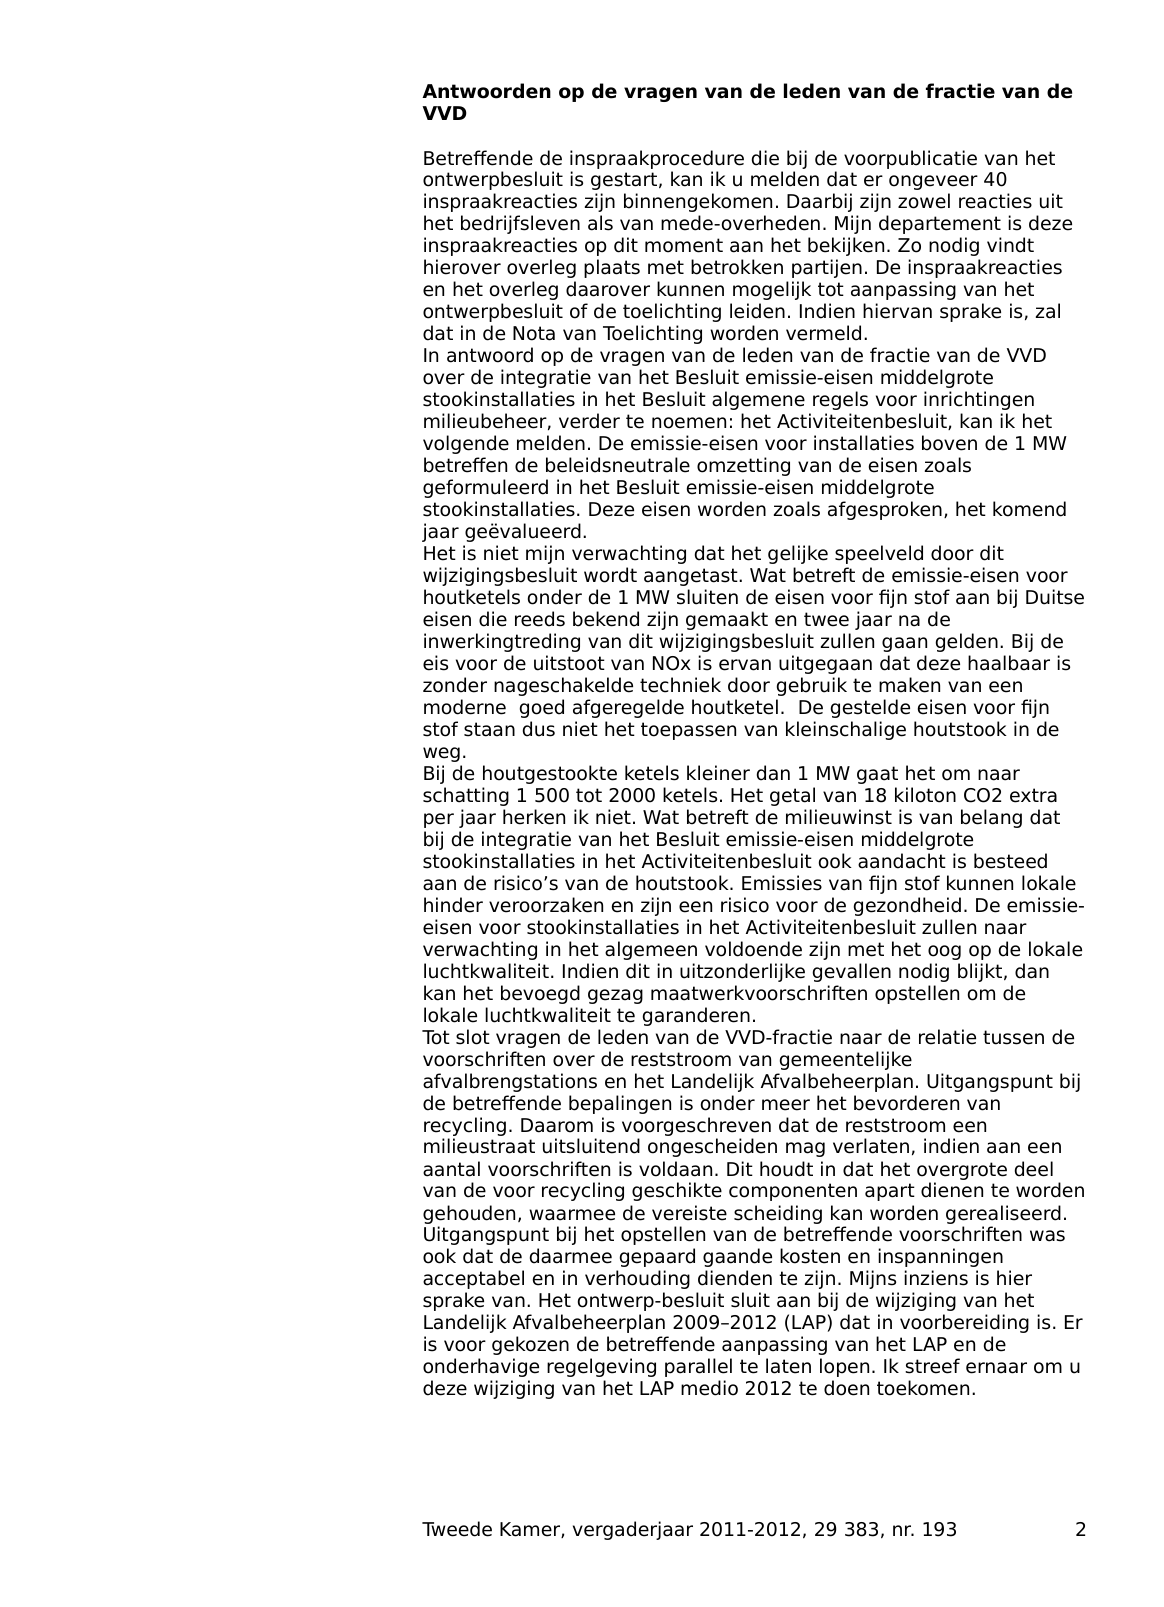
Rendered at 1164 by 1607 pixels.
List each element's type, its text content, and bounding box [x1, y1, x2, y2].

text Bij de houtgestookte ketels kleiner dan 1 MW gaat het om naar schatting 1 500 tot 2000 ketels. Het getal van 18 kiloton CO2 extra per jaar herken ik niet. Wat betreft de milieuwinst is van belang dat bij de integratie van het Besluit emissie-eisen middelgrote stookinstallaties in het Activiteitenbesluit ook aandacht is besteed aan de risico’s van de houtstook. Emissies van fijn stof kunnen lokale hinder veroorzaken en zijn een risico voor de gezondheid. De emissie-eisen voor stookinstallaties in het Activiteitenbesluit zullen naar verwachting in het algemeen voldoende zijn met het oog op de lokale luchtkwaliteit. Indien dit in uitzonderlijke gevallen nodig blijkt, dan kan het bevoegd gezag maatwerkvoorschriften opstellen om de lokale luchtkwaliteit te garanderen. [422, 763, 1087, 1027]
text Betreffende de inspraakprocedure die bij de voorpublicatie van het ontwerpbesluit is gestart, kan ik u melden dat er ongeveer 40 inspraakreacties zijn binnengekomen. Daarbij zijn zowel reacties uit het bedrijfsleven als van mede-overheden. Mijn departement is deze inspraakreacties op dit moment aan het bekijken. Zo nodig vindt hierover overleg plaats met betrokken partijen. De inspraakreacties en het overleg daarover kunnen mogelijk tot aanpassing van het ontwerpbesluit of de toelichting leiden. Indien hiervan sprake is, zal dat in de Nota van Toelichting worden vermeld. [422, 147, 1087, 345]
subtitle Antwoorden op de vragen van de leden van de fractie van de VVD [422, 81, 1087, 125]
text In antwoord op de vragen van de leden van de fractie van de VVD over de integratie van het Besluit emissie-eisen middelgrote stookinstallaties in het Besluit algemene regels voor inrichtingen milieubeheer, verder te noemen: het Activiteitenbesluit, kan ik het volgende melden. De emissie-eisen voor installaties boven de 1 MW betreffen de beleidsneutrale omzetting van de eisen zoals geformuleerd in het Besluit emissie-eisen middelgrote stookinstallaties. Deze eisen worden zoals afgesproken, het komend jaar geëvalueerd. [422, 345, 1087, 543]
text Tot slot vragen de leden van de VVD-fractie naar de relatie tussen de voorschriften over de reststroom van gemeentelijke afvalbrengstations en het Landelijk Afvalbeheerplan. Uitgangspunt bij de betreffende bepalingen is onder meer het bevorderen van recycling. Daarom is voorgeschreven dat de reststroom een milieustraat uitsluitend ongescheiden mag verlaten, indien aan een aantal voorschriften is voldaan. Dit houdt in dat het overgrote deel van de voor recycling geschikte componenten apart dienen te worden gehouden, waarmee de vereiste scheiding kan worden gerealiseerd. Uitgangspunt bij het opstellen van de betreffende voorschriften was ook dat de daarmee gepaard gaande kosten en inspanningen acceptabel en in verhouding dienden te zijn. Mijns inziens is hier sprake van. Het ontwerp-besluit sluit aan bij de wijziging van het Landelijk Afvalbeheerplan 2009–2012 (LAP) dat in voorbereiding is. Er is voor gekozen de betreffende aanpassing van het LAP en de onderhavige regelgeving parallel te laten lopen. Ik streef ernaar om u deze wijziging van het LAP medio 2012 te doen toekomen. [422, 1027, 1087, 1400]
text Het is niet mijn verwachting dat het gelijke speelveld door dit wijzigingsbesluit wordt aangetast. Wat betreft de emissie-eisen voor houtketels onder de 1 MW sluiten de eisen voor fijn stof aan bij Duitse eisen die reeds bekend zijn gemaakt en twee jaar na de inwerkingtreding van dit wijzigingsbesluit zullen gaan gelden. Bij de eis voor de uitstoot van NOx is ervan uitgegaan dat deze haalbaar is zonder nageschakelde techniek door gebruik te maken van een moderne goed afgeregelde houtketel. De gestelde eisen voor fijn stof staan dus niet het toepassen van kleinschalige houtstook in de weg. [422, 543, 1087, 763]
